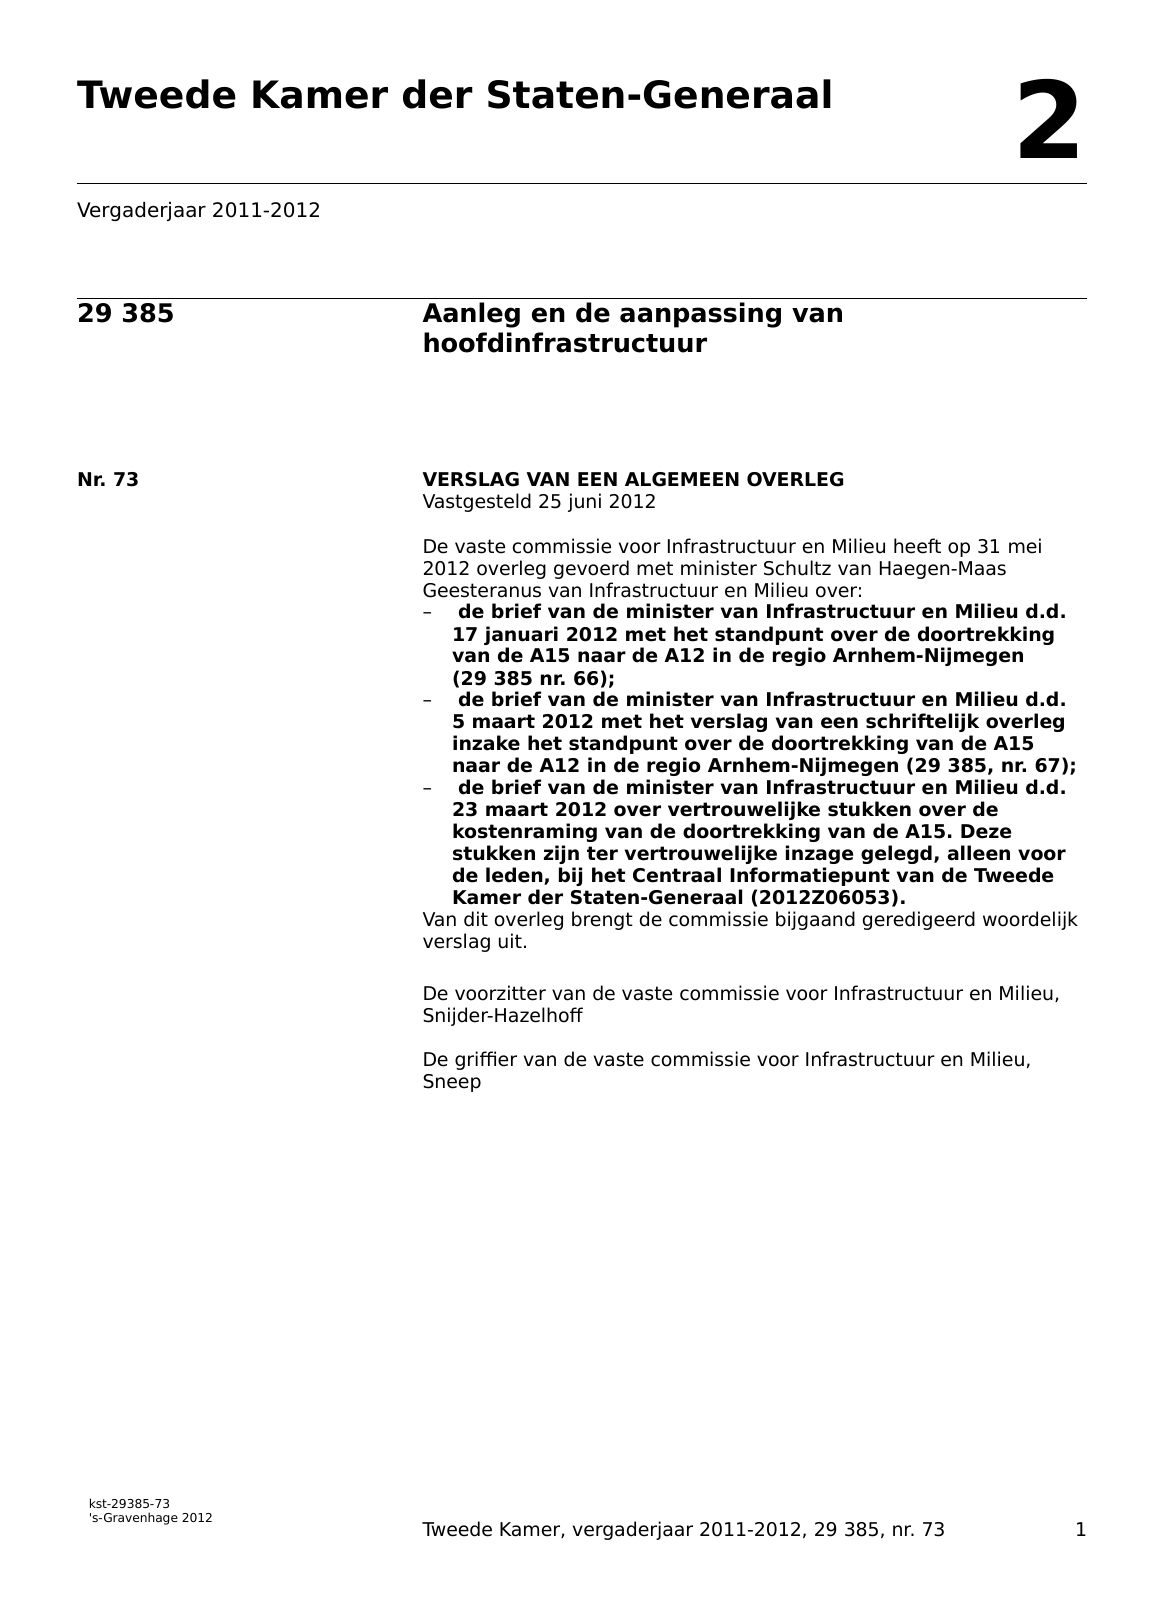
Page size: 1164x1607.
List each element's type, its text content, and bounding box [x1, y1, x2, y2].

text De voorzitter van de vaste commissie voor Infrastructuur en Milieu, Snijder-Hazelhoff [422, 983, 1087, 1027]
subtitle 29 385 Aanleg en de aanpassing van hoofdinfrastructuur [77, 299, 1087, 358]
text Vastgesteld 25 juni 2012 [422, 491, 1087, 513]
text Van dit overleg brengt de commissie bijgaand geredigeerd woordelijk verslag uit. [422, 909, 1087, 953]
text De vaste commissie voor Infrastructuur en Milieu heeft op 31 mei 2012 overleg gevoerd met minister Schultz van Haegen-Maas Geesteranus van Infrastructuur en Milieu over: [422, 536, 1087, 601]
subtitle Nr. 73 VERSLAG VAN EEN ALGEMEEN OVERLEG [77, 469, 1087, 491]
text – de brief van de minister van Infrastructuur en Milieu d.d. 5 maart 2012 met het verslag van een schriftelijk overleg inzake het standpunt over de doortrekking van de A15 naar de A12 in de regio Arnhem-Nijmegen (29 385, nr. 67); [422, 689, 1087, 777]
text kst-29385-73 [88, 1497, 323, 1511]
text De griffier van de vaste commissie voor Infrastructuur en Milieu, Sneep [422, 1049, 1087, 1093]
text – de brief van de minister van Infrastructuur en Milieu d.d. 17 januari 2012 met het standpunt over de doortrekking van de A15 naar de A12 in de regio Arnhem-Nijmegen (29 385 nr. 66); [422, 601, 1087, 689]
table_header 2 [886, 59, 1087, 183]
text 's-Gravenhage 2012 [88, 1511, 323, 1525]
text – de brief van de minister van Infrastructuur en Milieu d.d. 23 maart 2012 over vertrouwelijke stukken over de kostenraming van de doortrekking van de A15. Deze stukken zijn ter vertrouwelijke inzage gelegd, alleen voor de leden, bij het Centraal Informatiepunt van de Tweede Kamer der Staten-Generaal (2012Z06053). [422, 777, 1087, 909]
table_cell Vergaderjaar 2011-2012 [77, 184, 1087, 298]
table_header Tweede Kamer der Staten-Generaal [77, 59, 886, 183]
